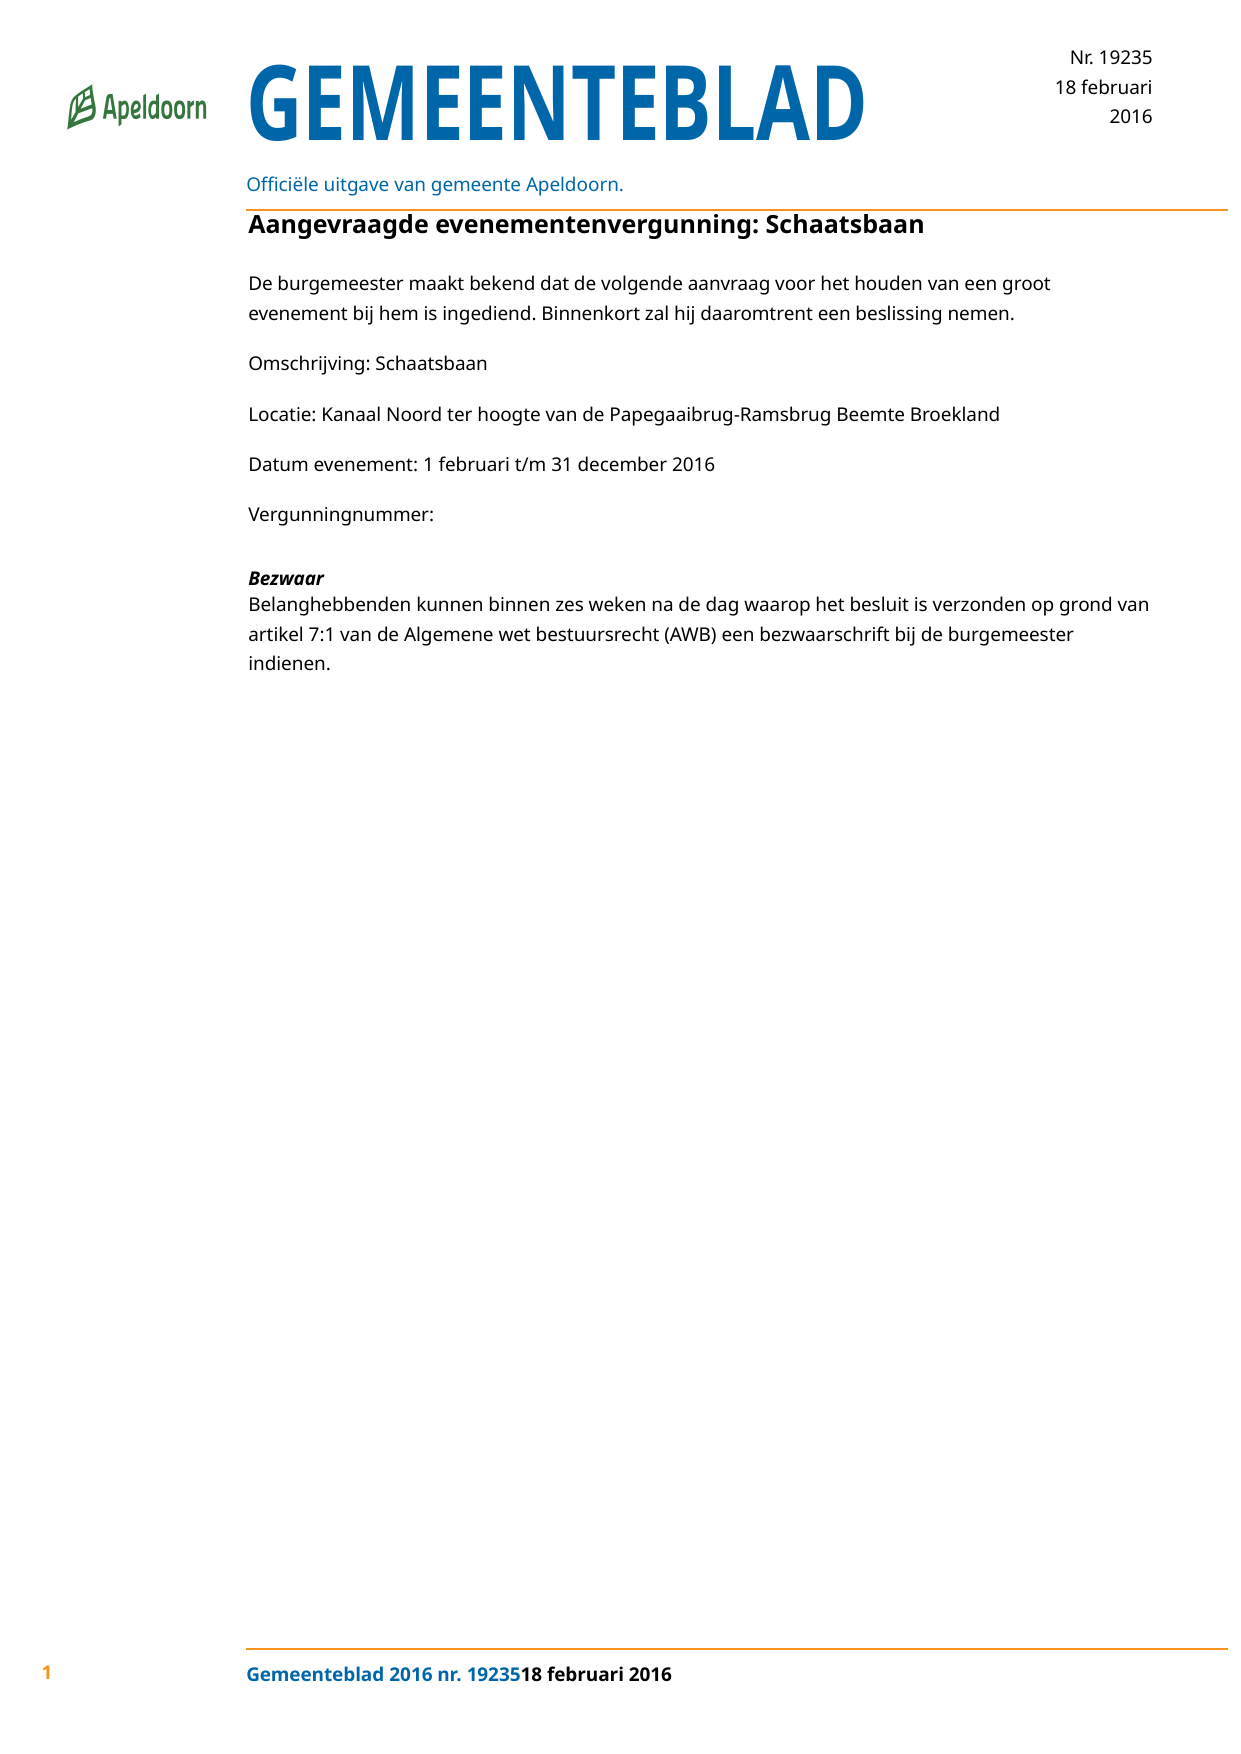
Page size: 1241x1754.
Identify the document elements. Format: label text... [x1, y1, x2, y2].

text Datum evenement: 1 februari t/m 31 december 2016 [248, 451, 1152, 477]
text De burgemeester maakt bekend dat de volgende aanvraag voor het houden van een groot evenement bij hem is ingediend. Binnenkort zal hij daaromtrent een beslissing nemen. [248, 270, 1152, 326]
text Omschrijving: Schaatsbaan [248, 350, 1152, 376]
text Belanghebbenden kunnen binnen zes weken na de dag waarop het besluit is verzonden op grond van artikel 7:1 van de Algemene wet bestuursrecht (AWB) een bezwaarschrift bij de burgemeester indienen. [248, 591, 1152, 676]
text Bezwaar [248, 566, 1152, 591]
text Locatie: Kanaal Noord ter hoogte van de Papegaaibrug-Ramsbrug Beemte Broekland [248, 401, 1152, 426]
text Vergunningnummer: [248, 502, 1152, 527]
picture [41, 47, 231, 172]
text Aangevraagde evenementenvergunning: Schaatsbaan [248, 211, 1152, 241]
